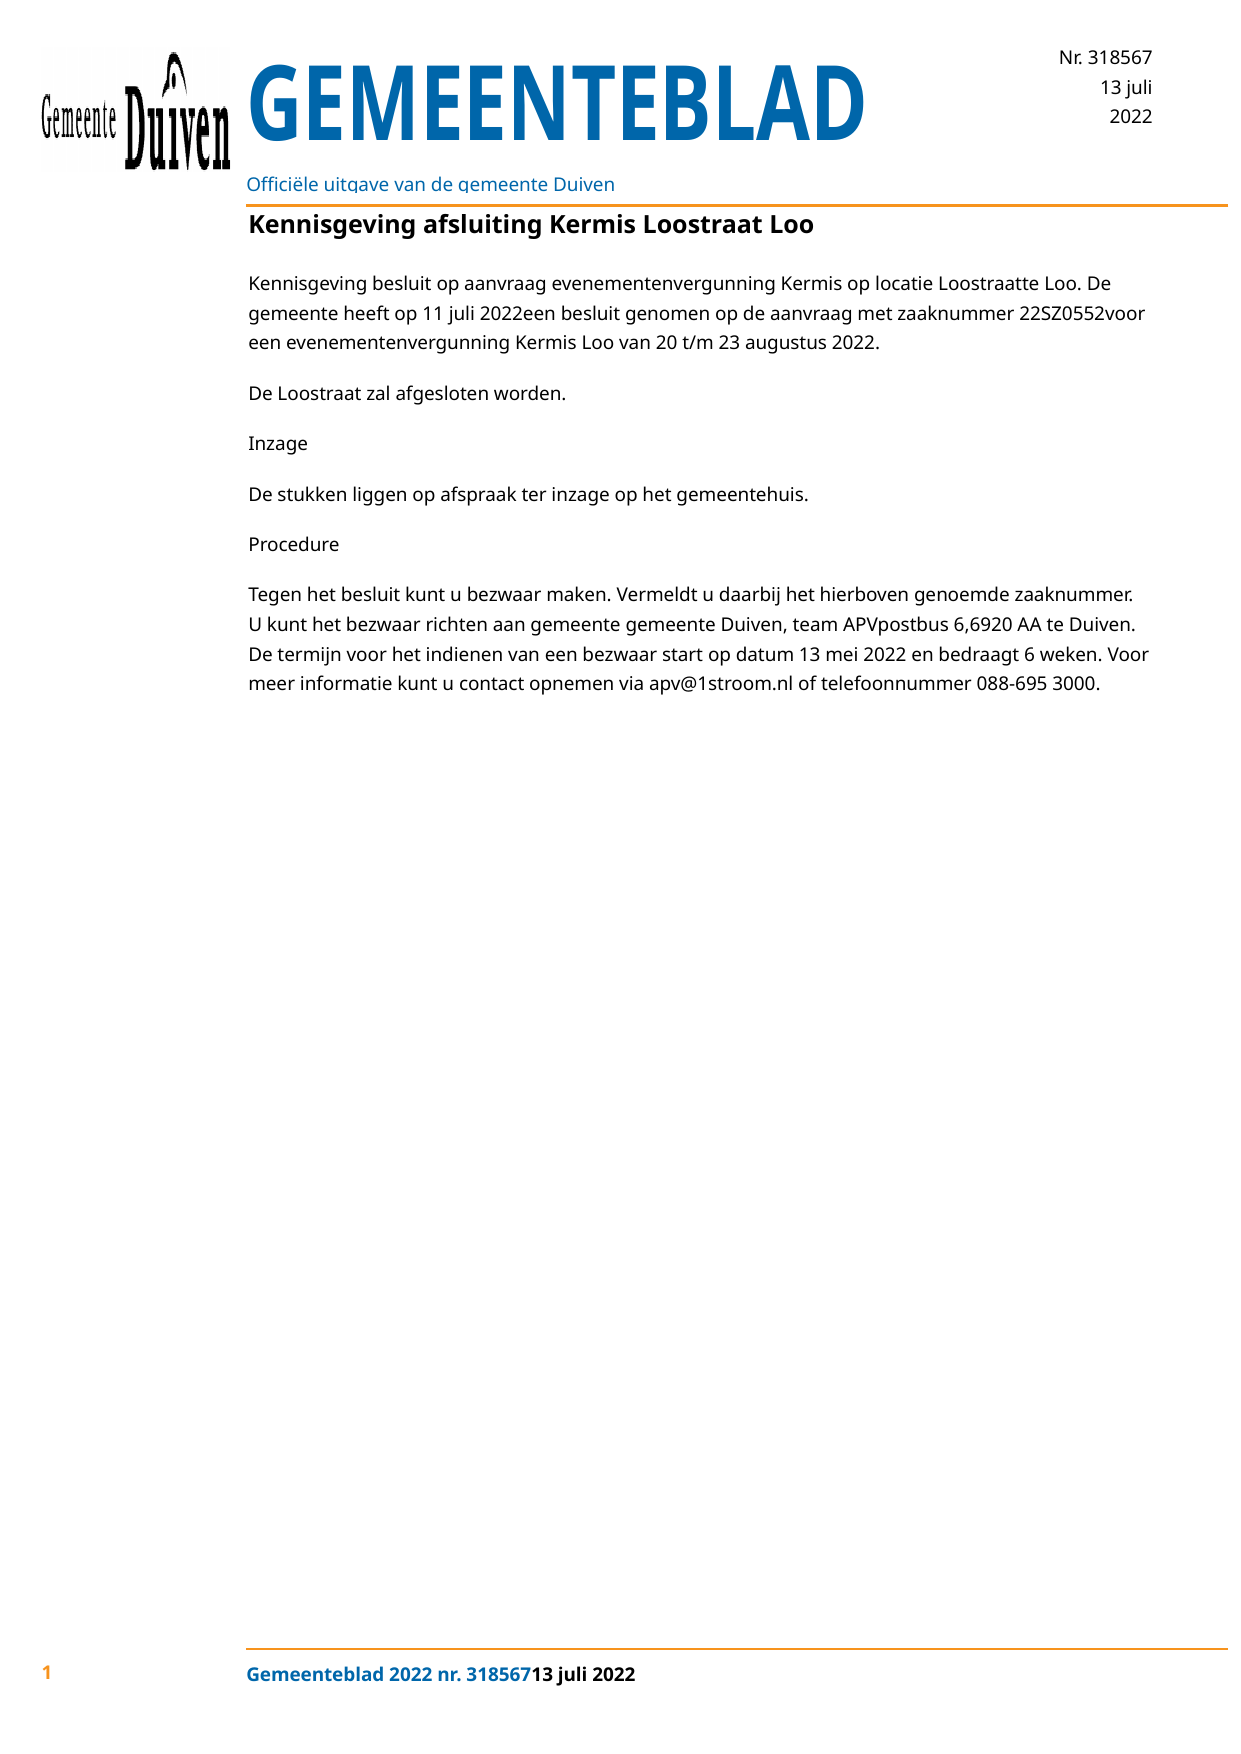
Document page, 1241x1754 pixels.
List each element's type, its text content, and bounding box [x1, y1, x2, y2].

text Kennisgeving afsluiting Kermis Loostraat Loo [248, 207, 1152, 241]
text Tegen het besluit kunt u bezwaar maken. Vermeldt u daarbij het hierboven genoemde zaaknummer. U kunt het bezwaar richten aan gemeente gemeente Duiven, team APVpostbus 6,6920 AA te Duiven. De termijn voor het indienen van een bezwaar start op datum 13 mei 2022 en bedraagt 6 weken. Voor meer informatie kunt u contact opnemen via apv@1stroom.nl of telefoonnummer 088-695 3000. [248, 582, 1152, 696]
text De stukken liggen op afspraak ter inzage op het gemeentehuis. [248, 481, 1152, 506]
text De Loostraat zal afgesloten worden. [248, 380, 1152, 406]
text Inzage [248, 430, 1152, 456]
picture [41, 47, 231, 172]
text Kennisgeving besluit op aanvraag evenementenvergunning Kermis op locatie Loostraatte Loo. De gemeente heeft op 11 juli 2022een besluit genomen op de aanvraag met zaaknummer 22SZ0552voor een evenementenvergunning Kermis Loo van 20 t/m 23 augustus 2022. [248, 270, 1152, 355]
text Procedure [248, 531, 1152, 557]
